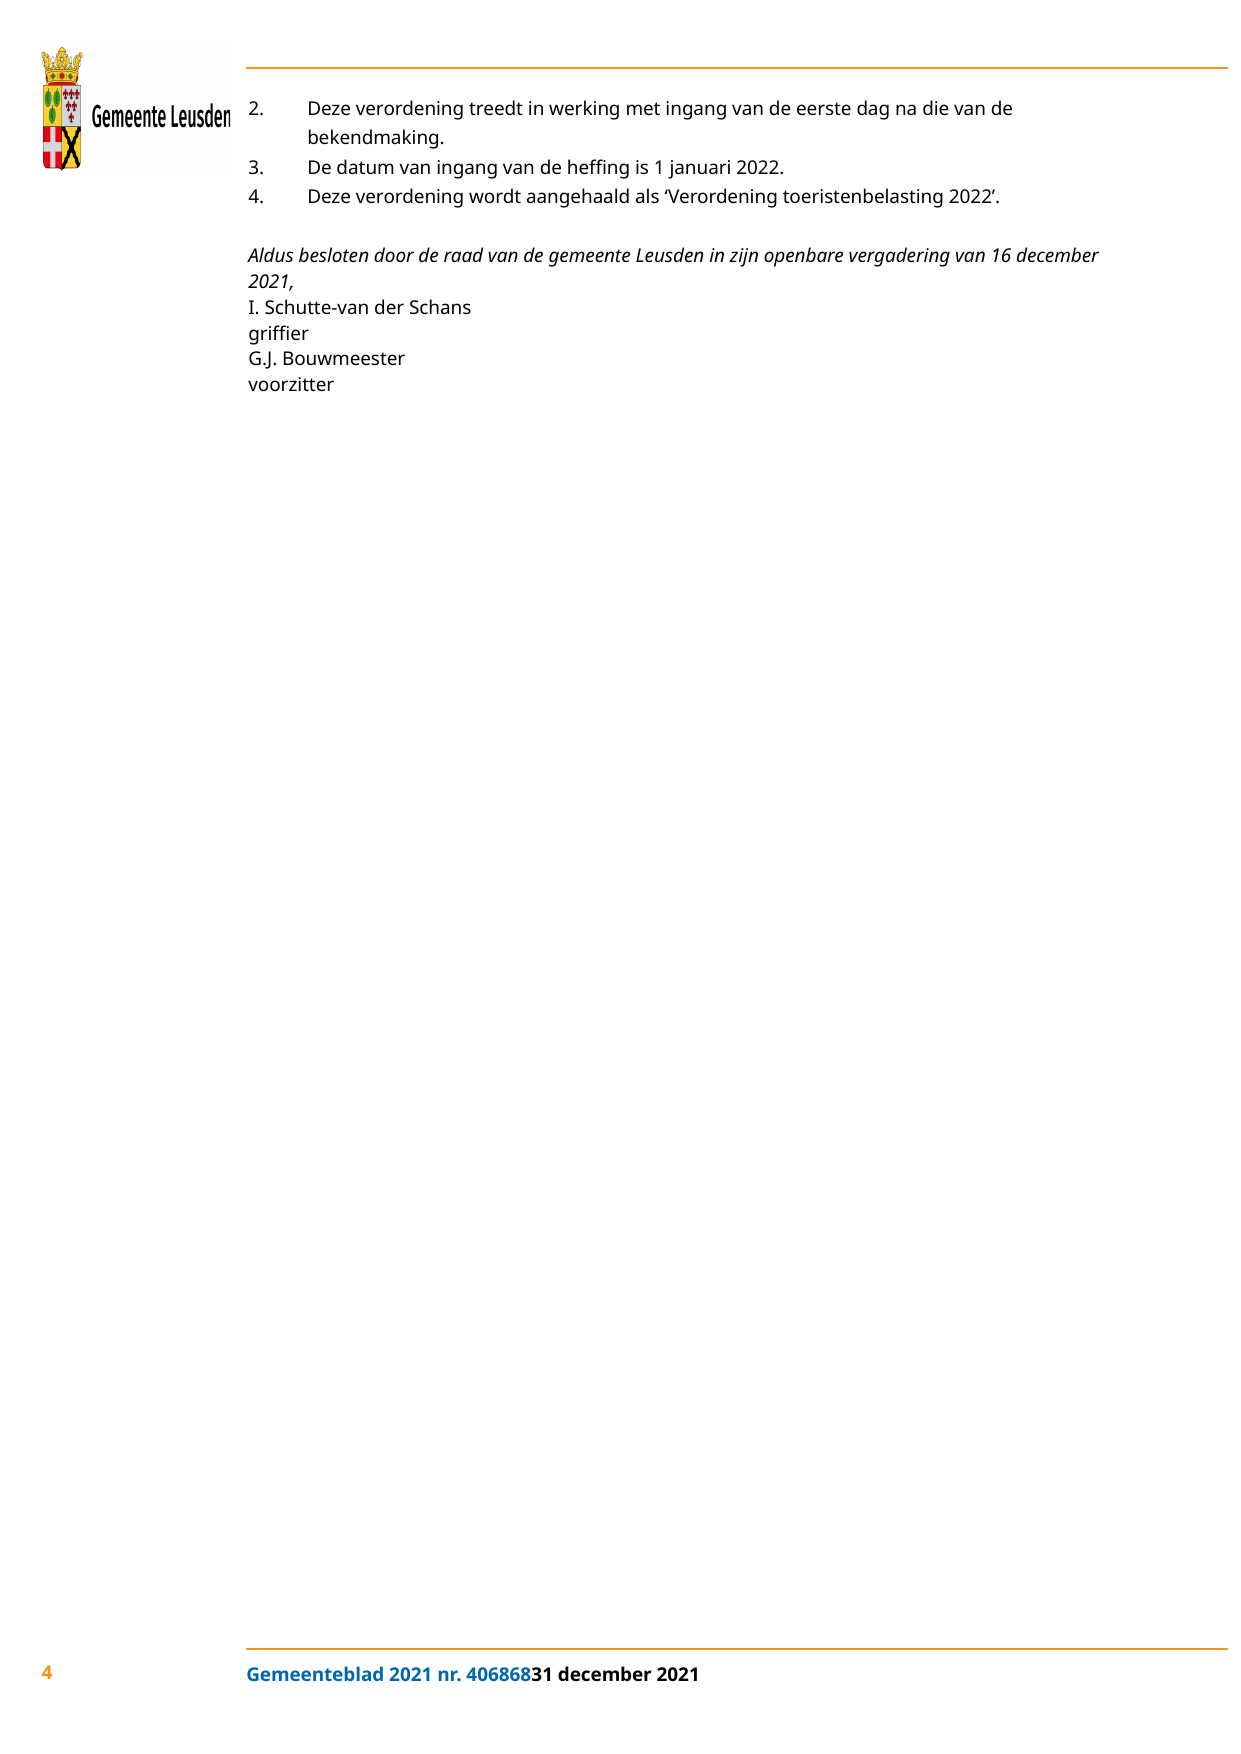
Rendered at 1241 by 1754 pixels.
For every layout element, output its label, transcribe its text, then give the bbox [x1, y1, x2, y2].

list De datum van ingang van de heffing is 1 januari 2022. [248, 154, 1152, 180]
text G.J. Bouwmeester [248, 346, 1152, 371]
list Deze verordening wordt aangehaald als ‘Verordening toeristenbelasting 2022’. [248, 183, 1152, 209]
text Aldus besloten door de raad van de gemeente Leusden in zijn openbare vergadering van 16 december 2021, [248, 243, 1152, 294]
text I. Schutte-van der Schans [248, 294, 1152, 320]
picture [41, 47, 231, 172]
text voorzitter [248, 371, 1152, 397]
text griffier [248, 320, 1152, 346]
list Deze verordening treedt in werking met ingang van de eerste dag na die van de bekendmaking. [248, 95, 1152, 150]
